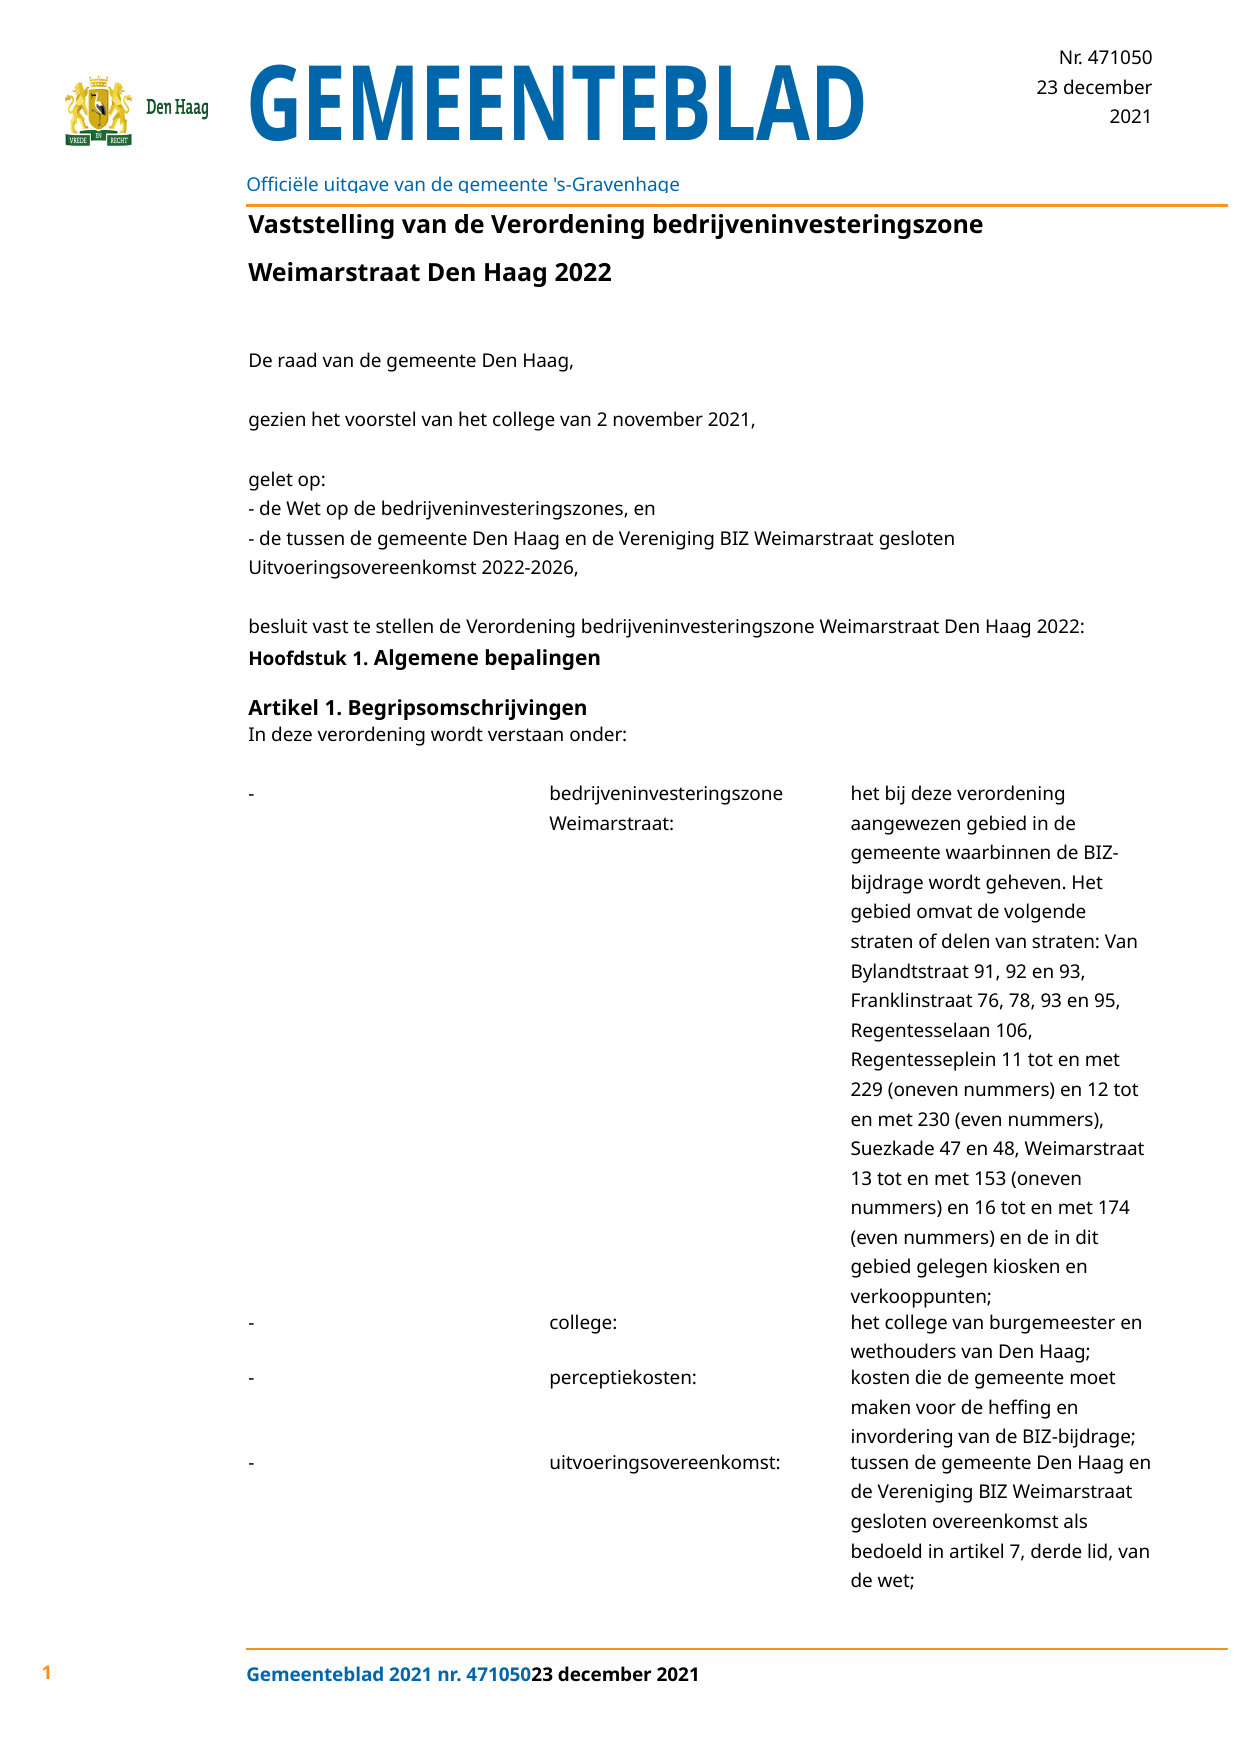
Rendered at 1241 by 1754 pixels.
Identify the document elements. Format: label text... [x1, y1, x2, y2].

text - de Wet op de bedrijveninvesteringszones, en [248, 495, 1152, 521]
table_cell - [248, 1364, 549, 1449]
text Hoofdstuk 1. Algemene bepalingen [248, 643, 1152, 672]
picture [41, 47, 231, 172]
text Vaststelling van de Verordening bedrijveninvesteringszone Weimarstraat Den Haag 2022 [248, 207, 1152, 288]
text gelet op: [248, 466, 1152, 492]
table_cell tussen de gemeente Den Haag en de Vereniging BIZ Weimarstraat gesloten overeenkomst als bedoeld in artikel 7, derde lid, van de wet; [850, 1449, 1152, 1593]
table_cell - [248, 1449, 549, 1593]
table_cell kosten die de gemeente moet maken voor de heffing en invordering van de BIZ-bijdrage; [850, 1364, 1152, 1449]
table_cell uitvoeringsovereenkomst: [549, 1449, 850, 1593]
text besluit vast te stellen de Verordening bedrijveninvesteringszone Weimarstraat Den Haag 2022: [248, 614, 1152, 639]
table_header bedrijveninvesteringszone Weimarstraat: [549, 780, 850, 1309]
table_header - [248, 780, 549, 1309]
text In deze verordening wordt verstaan onder: [248, 721, 1152, 747]
text De raad van de gemeente Den Haag, [248, 347, 1152, 373]
table_header het bij deze verordening aangewezen gebied in de gemeente waarbinnen de BIZ-bijdrage wordt geheven. Het gebied omvat de volgende straten of delen van straten: Van Bylandtstraat 91, 92 en 93, Franklinstraat 76, 78, 93 en 95, Regentesselaan 106, Regentesseplein 11 tot en met 229 (oneven nummers) en 12 tot en met 230 (even nummers), Suezkade 47 en 48, Weimarstraat 13 tot en met 153 (oneven nummers) en 16 tot en met 174 (even nummers) en de in dit gebied gelegen kiosken en verkooppunten; [850, 780, 1152, 1309]
text gezien het voorstel van het college van 2 november 2021, [248, 407, 1152, 432]
text Artikel 1. Begripsomschrijvingen [248, 693, 1152, 721]
table_cell perceptiekosten: [549, 1364, 850, 1449]
text - de tussen de gemeente Den Haag en de Vereniging BIZ Weimarstraat gesloten Uitvoeringsovereenkomst 2022-2026, [248, 525, 1152, 580]
table_cell het college van burgemeester en wethouders van Den Haag; [850, 1309, 1152, 1364]
table_cell - [248, 1309, 549, 1364]
table_cell college: [549, 1309, 850, 1364]
